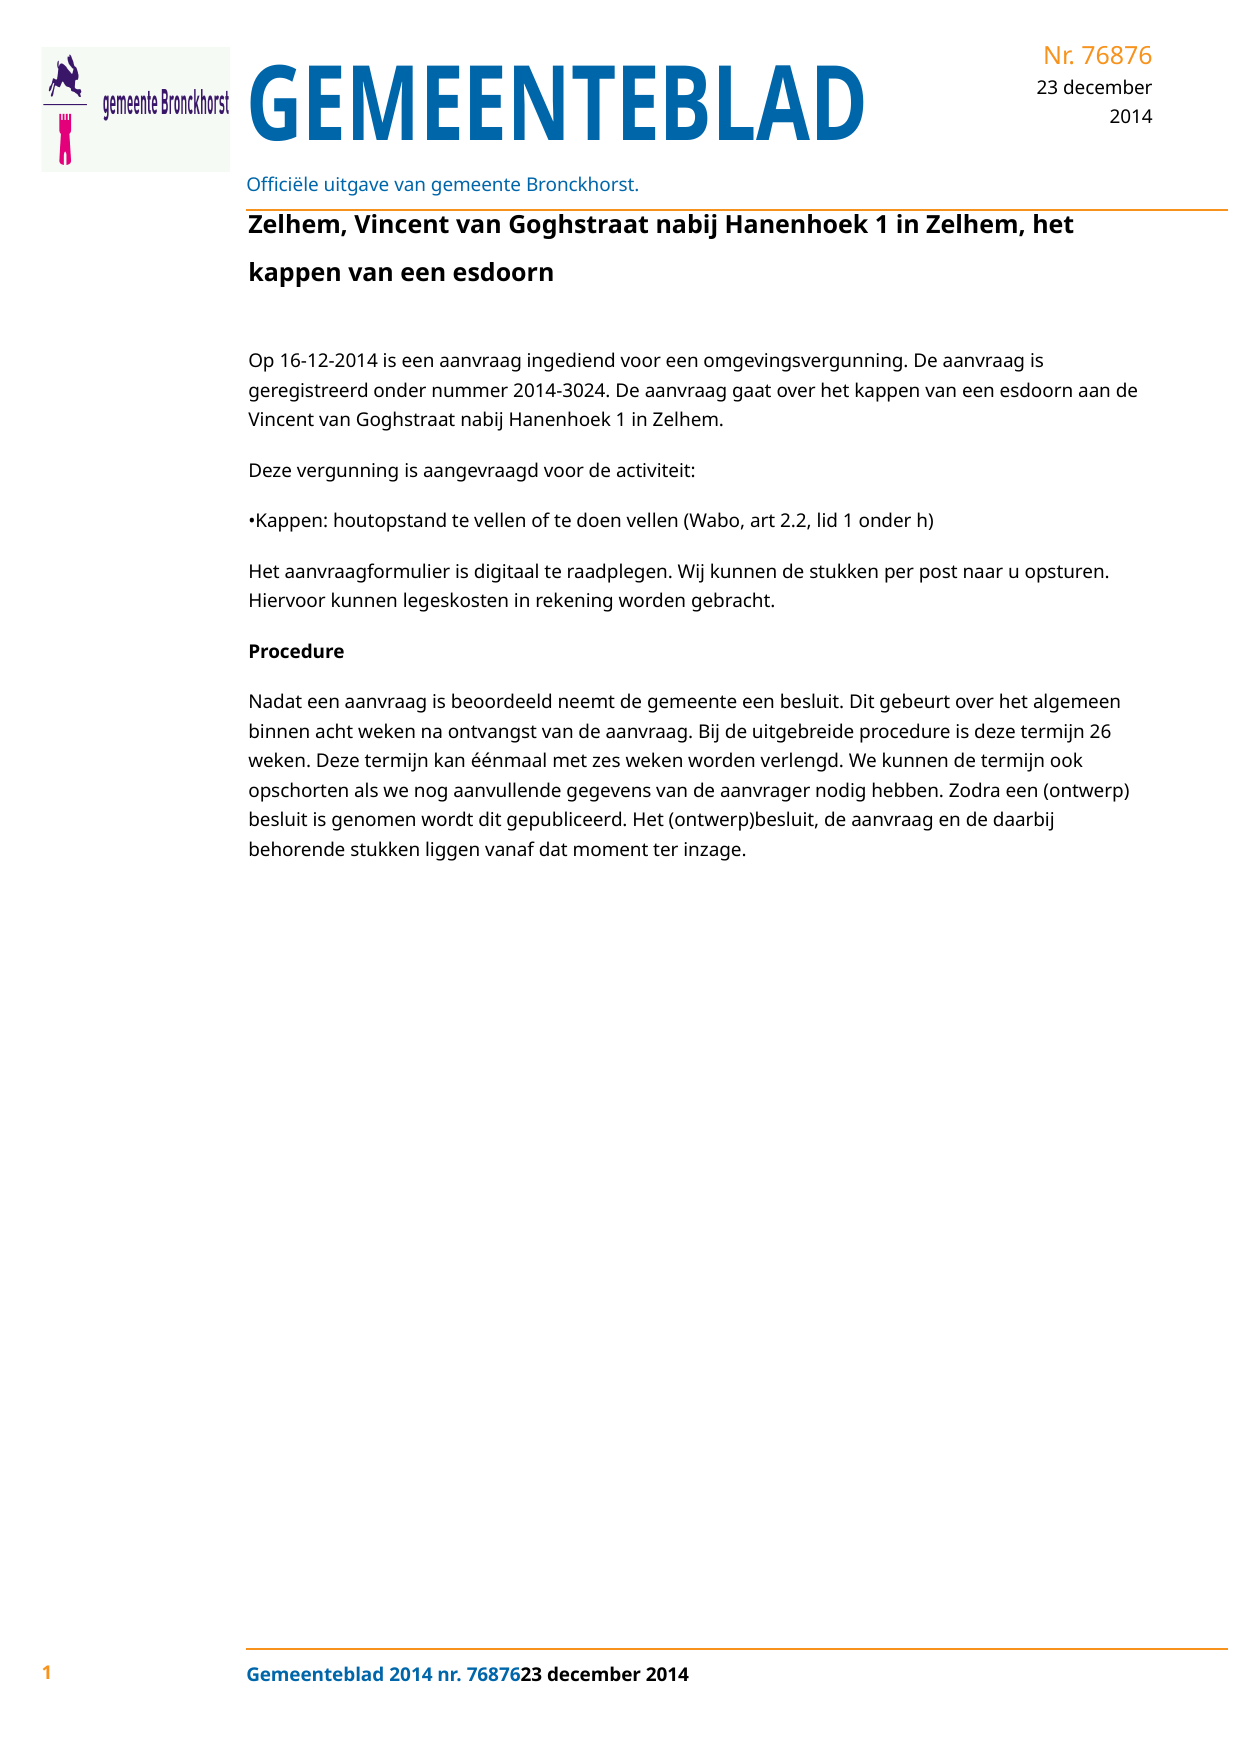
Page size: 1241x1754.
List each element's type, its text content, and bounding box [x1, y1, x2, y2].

text Nadat een aanvraag is beoordeeld neemt de gemeente een besluit. Dit gebeurt over het algemeen binnen acht weken na ontvangst van de aanvraag. Bij de uitgebreide procedure is deze termijn 26 weken. Deze termijn kan éénmaal met zes weken worden verlengd. We kunnen de termijn ook opschorten als we nog aanvullende gegevens van de aanvrager nodig hebben. Zodra een (ontwerp) besluit is genomen wordt dit gepubliceerd. Het (ontwerp)besluit, de aanvraag en de daarbij behorende stukken liggen vanaf dat moment ter inzage. [248, 688, 1152, 862]
text Op 16-12-2014 is een aanvraag ingediend voor een omgevingsvergunning. De aanvraag is geregistreerd onder nummer 2014-3024. De aanvraag gaat over het kappen van een esdoorn aan de Vincent van Goghstraat nabij Hanenhoek 1 in Zelhem. [248, 347, 1152, 432]
text Zelhem, Vincent van Goghstraat nabij Hanenhoek 1 in Zelhem, het kappen van een esdoorn [248, 211, 1152, 288]
picture [41, 47, 231, 172]
text Het aanvraagformulier is digitaal te raadplegen. Wij kunnen de stukken per post naar u opsturen. Hiervoor kunnen legeskosten in rekening worden gebracht. [248, 558, 1152, 613]
text Procedure [248, 638, 1152, 664]
text Deze vergunning is aangevraagd voor de activiteit: [248, 457, 1152, 483]
text •Kappen: houtopstand te vellen of te doen vellen (Wabo, art 2.2, lid 1 onder h) [248, 507, 1152, 533]
